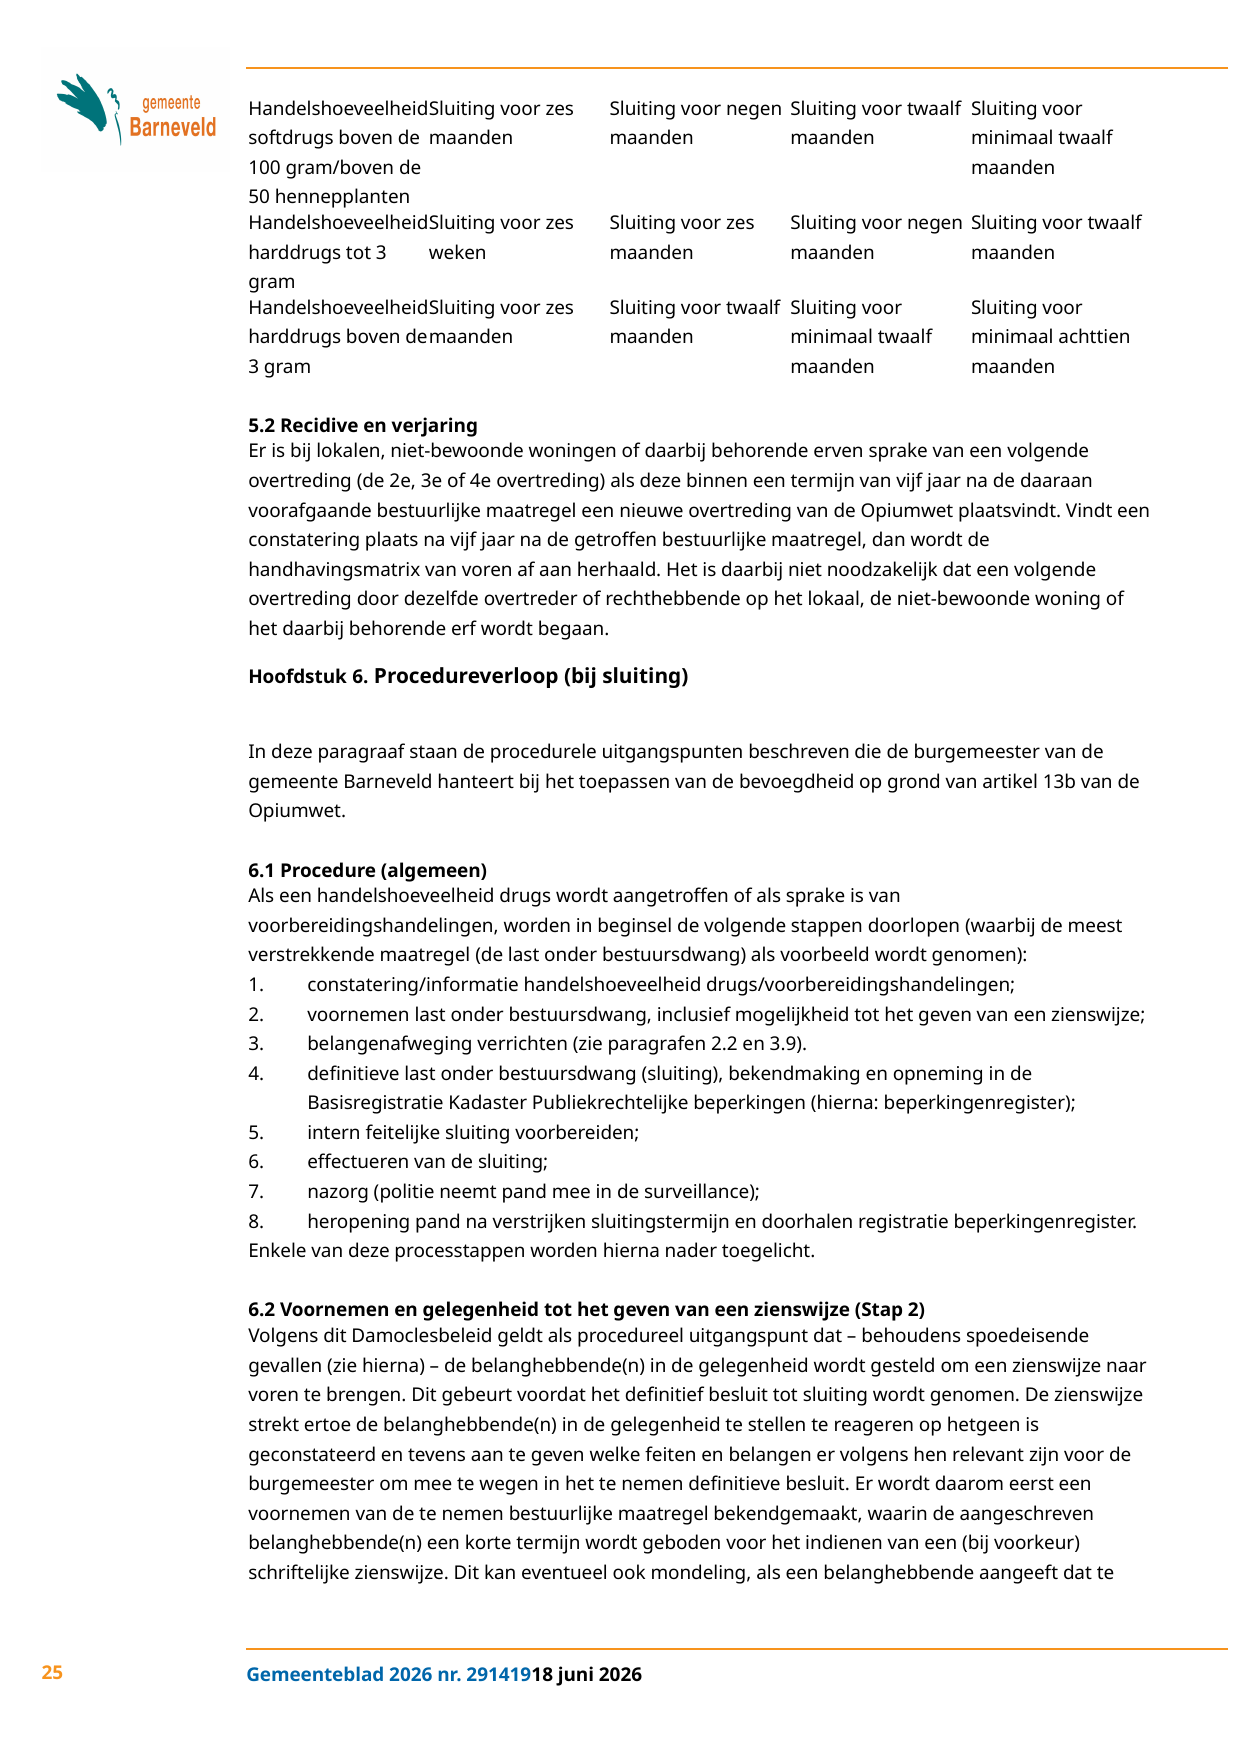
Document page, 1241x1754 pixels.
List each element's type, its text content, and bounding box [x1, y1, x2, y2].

table_cell Sluiting voor minimaal twaalf maanden [790, 294, 971, 379]
table_cell Handelshoeveelheid harddrugs tot 3 gram [248, 209, 429, 294]
table_cell Sluiting voor twaalf maanden [971, 209, 1152, 294]
table_cell Sluiting voor negen maanden [609, 95, 790, 209]
table_cell Sluiting voor zes maanden [429, 95, 609, 209]
list intern feitelijke sluiting voorbereiden; [248, 1119, 1152, 1145]
list effectueren van de sluiting; [248, 1149, 1152, 1174]
table_cell Handelshoeveelheid harddrugs boven de 3 gram [248, 294, 429, 379]
table_cell Sluiting voor minimaal achttien maanden [971, 294, 1152, 379]
list nazorg (politie neemt pand mee in de surveillance); [248, 1178, 1152, 1204]
table_cell Sluiting voor zes maanden [429, 294, 609, 379]
list definitieve last onder bestuursdwang (sluiting), bekendmaking en opneming in de Basisregistratie Kadaster Publiekrechtelijke beperkingen (hierna: beperkingenregister); [248, 1060, 1152, 1115]
text Enkele van deze processtappen worden hierna nader toegelicht. [248, 1237, 1152, 1263]
text 5.2 Recidive en verjaring [248, 412, 1152, 438]
text 6.2 Voornemen en gelegenheid tot het geven van een zienswijze (Stap 2) [248, 1297, 1152, 1322]
text Als een handelshoeveelheid drugs wordt aangetroffen of als sprake is van voorbereidingshandelingen, worden in beginsel de volgende stappen doorlopen (waarbij de meest verstrekkende maatregel (de last onder bestuursdwang) als voorbeeld wordt genomen): [248, 882, 1152, 967]
table_cell Sluiting voor zes weken [429, 209, 609, 294]
table_cell Sluiting voor minimaal twaalf maanden [971, 95, 1152, 209]
list voornemen last onder bestuursdwang, inclusief mogelijkheid tot het geven van een zienswijze; [248, 1001, 1152, 1027]
list constatering/informatie handelshoeveelheid drugs/voorbereidingshandelingen; [248, 971, 1152, 997]
picture [41, 47, 231, 172]
table_cell Sluiting voor negen maanden [790, 209, 971, 294]
text In deze paragraaf staan de procedurele uitgangspunten beschreven die de burgemeester van de gemeente Barneveld hanteert bij het toepassen van de bevoegdheid op grond van artikel 13b van de Opiumwet. [248, 738, 1152, 823]
list belangenafweging verrichten (zie paragrafen 2.2 en 3.9). [248, 1030, 1152, 1056]
text Er is bij lokalen, niet-bewoonde woningen of daarbij behorende erven sprake van een volgende overtreding (de 2e, 3e of 4e overtreding) als deze binnen een termijn van vijf jaar na de daaraan voorafgaande bestuurlijke maatregel een nieuwe overtreding van de Opiumwet plaatsvindt. Vindt een constatering plaats na vijf jaar na de getroffen bestuurlijke maatregel, dan wordt de handhavingsmatrix van voren af aan herhaald. Het is daarbij niet noodzakelijk dat een volgende overtreding door dezelfde overtreder of rechthebbende op het lokaal, de niet-bewoonde woning of het daarbij behorende erf wordt begaan. [248, 438, 1152, 641]
text 6.1 Procedure (algemeen) [248, 857, 1152, 882]
table_cell Sluiting voor twaalf maanden [790, 95, 971, 209]
table_cell Handelshoeveelheid softdrugs boven de 100 gram/boven de 50 hennepplanten [248, 95, 429, 209]
text Volgens dit Damoclesbeleid geldt als procedureel uitgangspunt dat – behoudens spoedeisende gevallen (zie hierna) – de belanghebbende(n) in de gelegenheid wordt gesteld om een zienswijze naar voren te brengen. Dit gebeurt voordat het definitief besluit tot sluiting wordt genomen. De zienswijze strekt ertoe de belanghebbende(n) in de gelegenheid te stellen te reageren op hetgeen is geconstateerd en tevens aan te geven welke feiten en belangen er volgens hen relevant zijn voor de burgemeester om mee te wegen in het te nemen definitieve besluit. Er wordt daarom eerst een voornemen van de te nemen bestuurlijke maatregel bekendgemaakt, waarin de aangeschreven belanghebbende(n) een korte termijn wordt geboden voor het indienen van een (bij voorkeur) schriftelijke zienswijze. Dit kan eventueel ook mondeling, als een belanghebbende aangeeft dat te [248, 1322, 1152, 1585]
table_cell Sluiting voor zes maanden [609, 209, 790, 294]
text Hoofdstuk 6. Procedureverloop (bij sluiting) [248, 661, 1152, 689]
table_cell Sluiting voor twaalf maanden [609, 294, 790, 379]
list heropening pand na verstrijken sluitingstermijn en doorhalen registratie beperkingenregister. [248, 1208, 1152, 1234]
